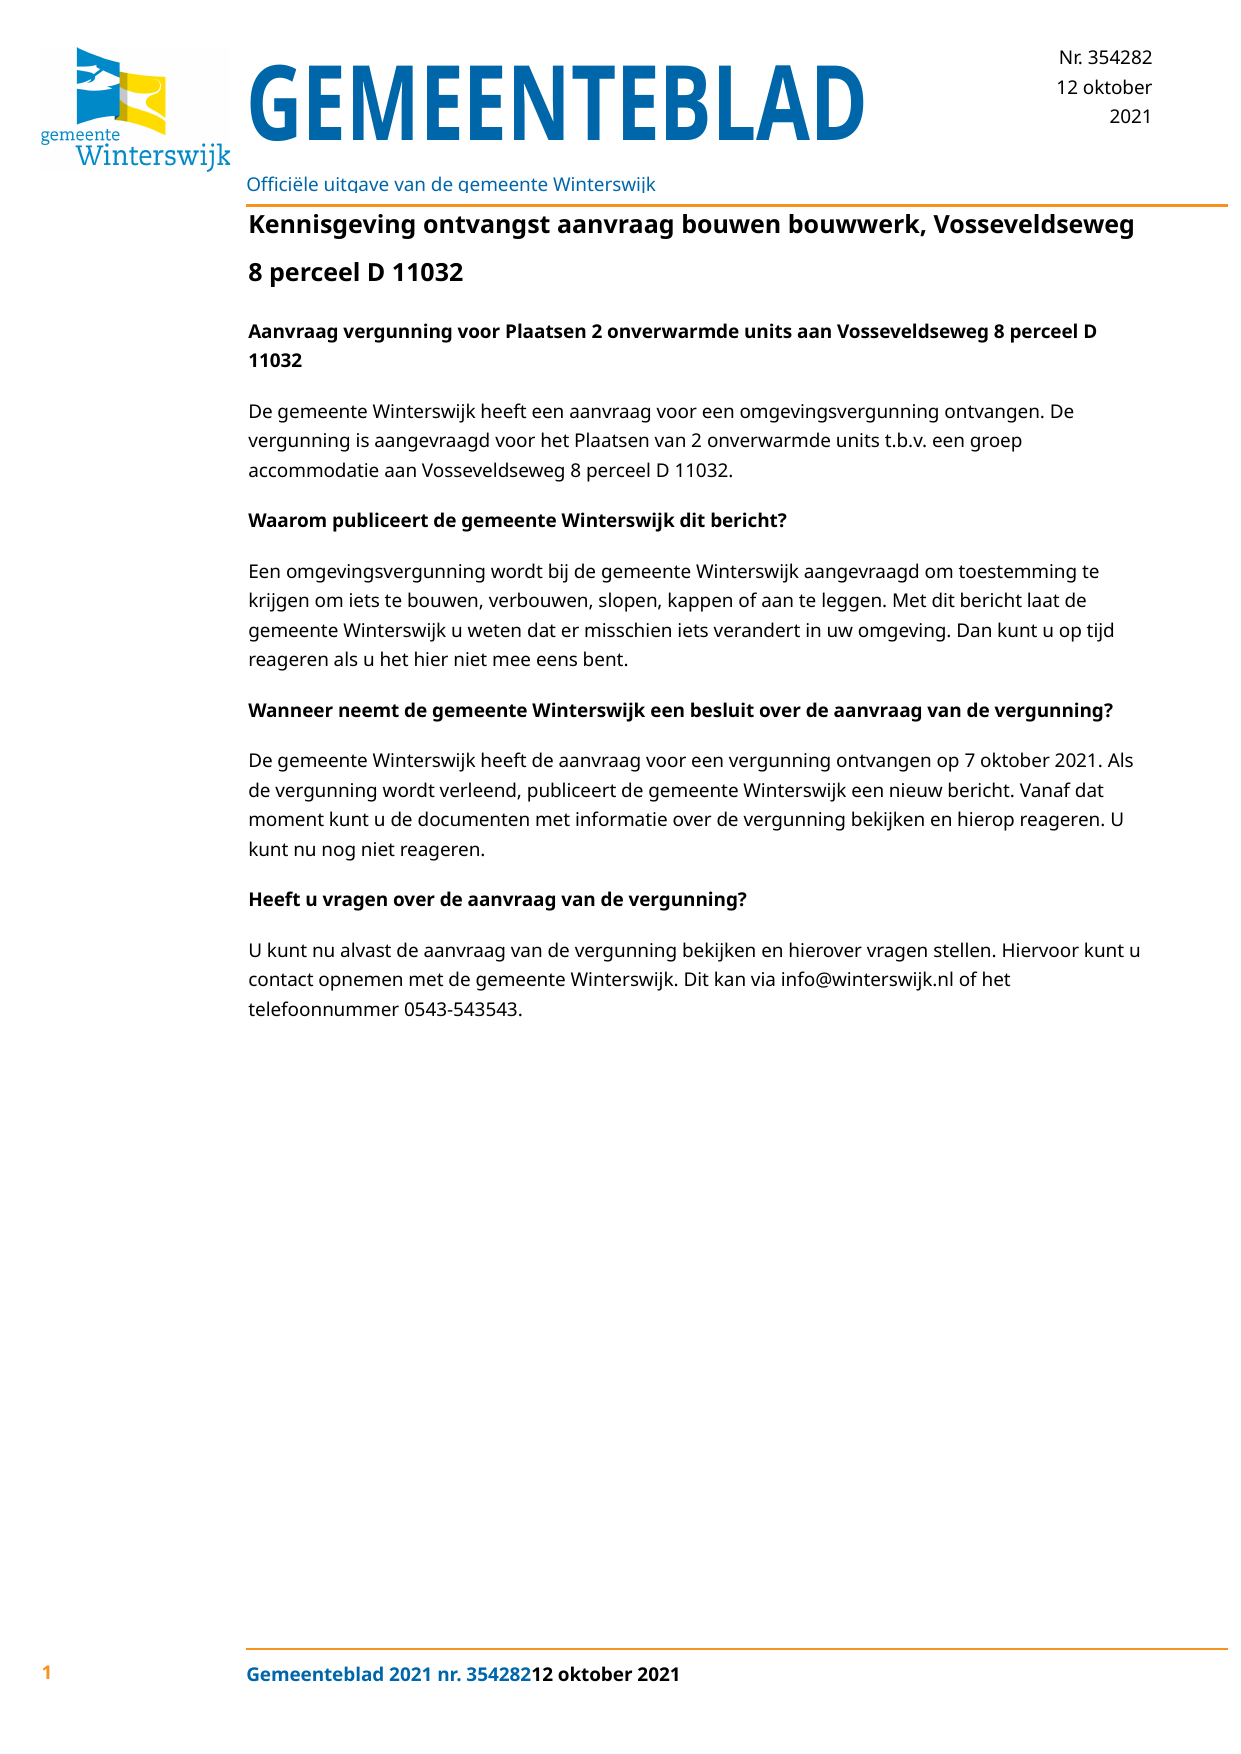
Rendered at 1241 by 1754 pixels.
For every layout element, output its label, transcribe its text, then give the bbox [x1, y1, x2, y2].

text Aanvraag vergunning voor Plaatsen 2 onverwarmde units aan Vosseveldseweg 8 perceel D 11032 [248, 318, 1152, 373]
text Wanneer neemt de gemeente Winterswijk een besluit over de aanvraag van de vergunning? [248, 697, 1152, 723]
text De gemeente Winterswijk heeft de aanvraag voor een vergunning ontvangen op 7 oktober 2021. Als de vergunning wordt verleend, publiceert de gemeente Winterswijk een nieuw bericht. Vanaf dat moment kunt u de documenten met informatie over de vergunning bekijken en hierop reageren. U kunt nu nog niet reageren. [248, 747, 1152, 862]
text Kennisgeving ontvangst aanvraag bouwen bouwwerk, Vosseveldseweg 8 perceel D 11032 [248, 207, 1152, 288]
text Waarom publiceert de gemeente Winterswijk dit bericht? [248, 507, 1152, 533]
text U kunt nu alvast de aanvraag van de vergunning bekijken en hierover vragen stellen. Hiervoor kunt u contact opnemen met de gemeente Winterswijk. Dit kan via info@winterswijk.nl of het telefoonnummer 0543-543543. [248, 937, 1152, 1022]
text Heeft u vragen over de aanvraag van de vergunning? [248, 887, 1152, 912]
text Een omgevingsvergunning wordt bij de gemeente Winterswijk aangevraagd om toestemming te krijgen om iets te bouwen, verbouwen, slopen, kappen of aan te leggen. Met dit bericht laat de gemeente Winterswijk u weten dat er misschien iets verandert in uw omgeving. Dan kunt u op tijd reageren als u het hier niet mee eens bent. [248, 558, 1152, 672]
text De gemeente Winterswijk heeft een aanvraag voor een omgevingsvergunning ontvangen. De vergunning is aangevraagd voor het Plaatsen van 2 onverwarmde units t.b.v. een groep accommodatie aan Vosseveldseweg 8 perceel D 11032. [248, 398, 1152, 483]
picture [41, 47, 231, 172]
picture [225, 153, 231, 162]
